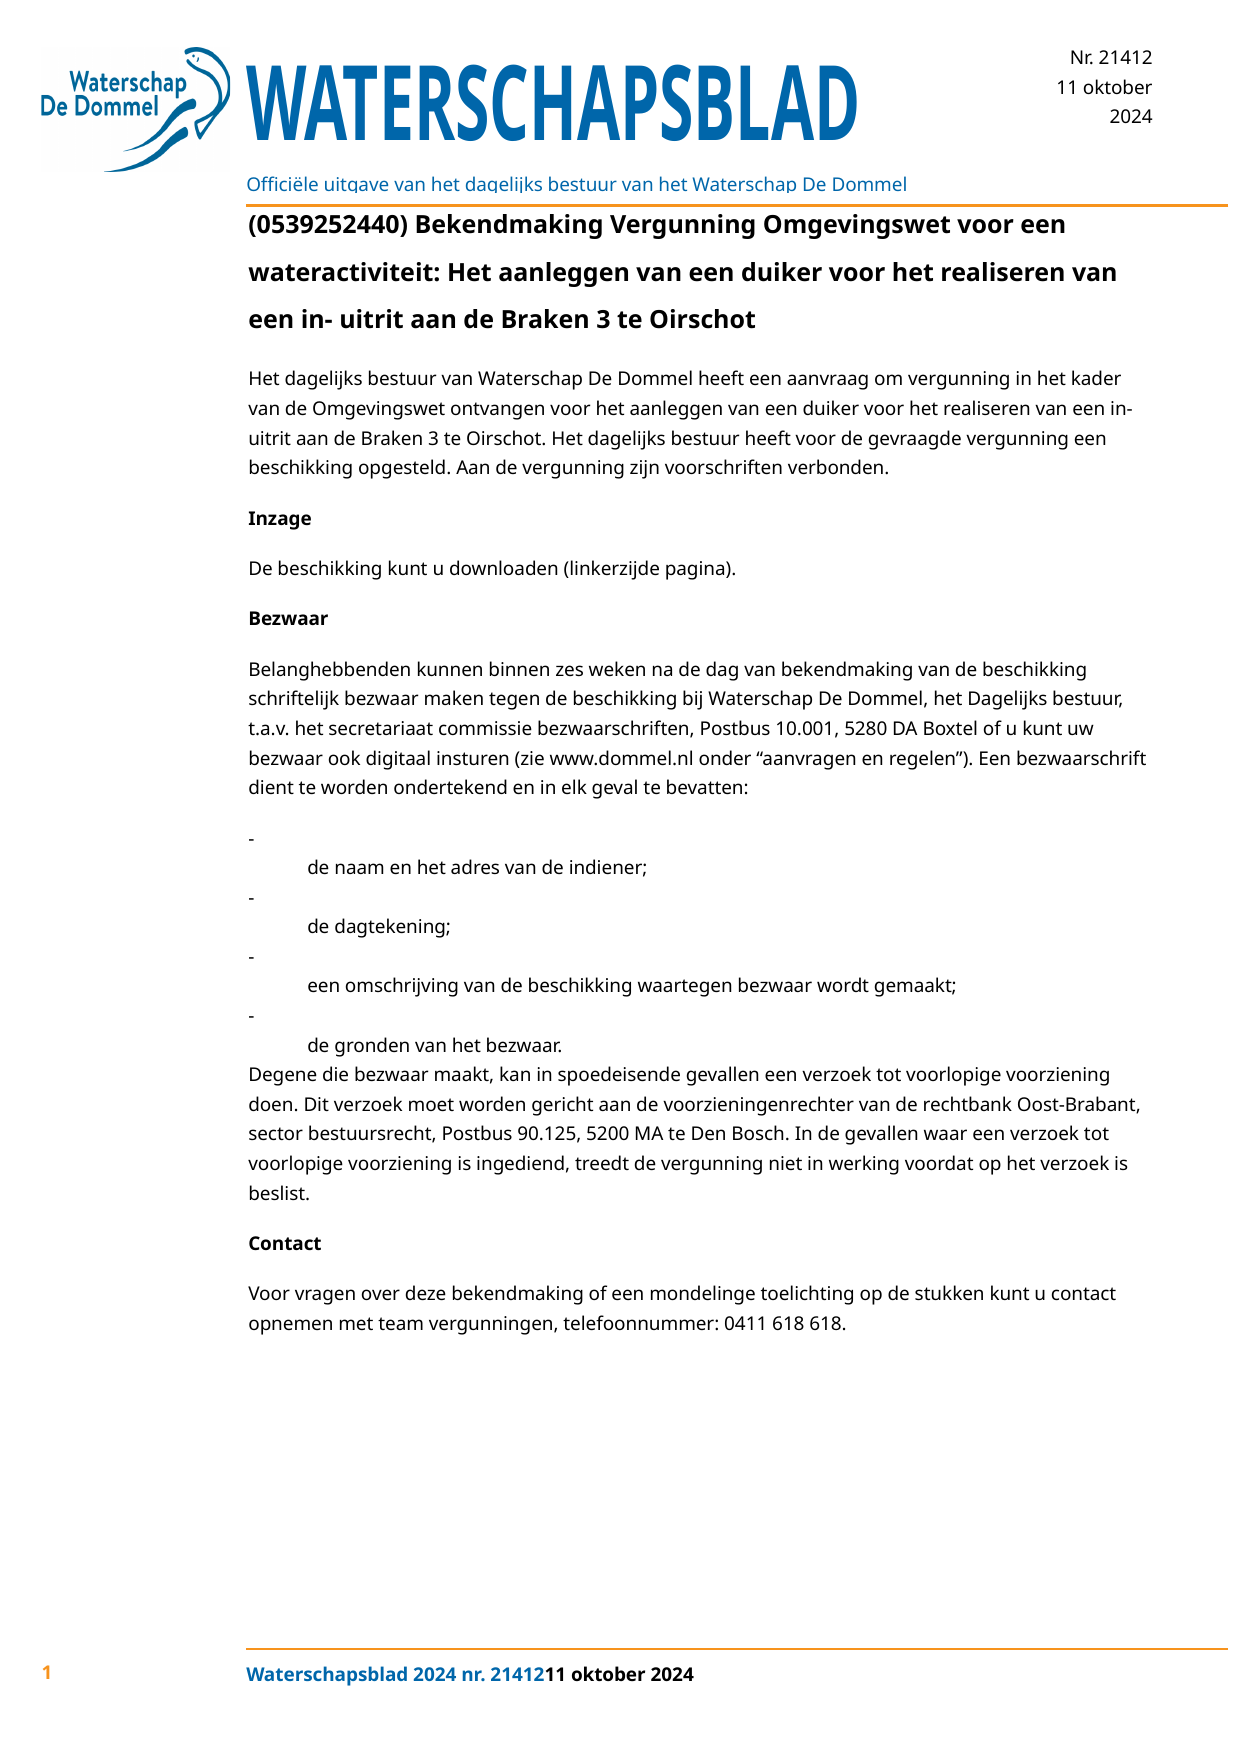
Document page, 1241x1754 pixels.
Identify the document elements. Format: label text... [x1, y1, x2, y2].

text (0539252440) Bekendmaking Vergunning Omgevingswet voor een wateractiviteit: Het aanleggen van een duiker voor het realiseren van een in- uitrit aan de Braken 3 te Oirschot [248, 207, 1152, 336]
text Belanghebbenden kunnen binnen zes weken na de dag van bekendmaking van de beschikking schriftelijk bezwaar maken tegen de beschikking bij Waterschap De Dommel, het Dagelijks bestuur, t.a.v. het secretariaat commissie bezwaarschriften, Postbus 10.001, 5280 DA Boxtel of u kunt uw bezwaar ook digitaal insturen (zie www.dommel.nl onder “aanvragen en regelen”). Een bezwaarschrift dient te worden ondertekend en in elk geval te bevatten: [248, 656, 1152, 800]
picture [41, 47, 231, 172]
text Degene die bezwaar maakt, kan in spoedeisende gevallen een verzoek tot voorlopige voorziening doen. Dit verzoek moet worden gericht aan de voorzieningenrechter van de rechtbank Oost-Brabant, sector bestuursrecht, Postbus 90.125, 5200 MA te Den Bosch. In de gevallen waar een verzoek tot voorlopige voorziening is ingediend, treedt de vergunning niet in werking voordat op het verzoek is beslist. [248, 1061, 1152, 1205]
text Bezwaar [248, 606, 1152, 631]
list de dagtekening; [248, 913, 1152, 939]
picture [204, 47, 231, 76]
text Contact [248, 1230, 1152, 1256]
list de naam en het adres van de indiener; [248, 854, 1152, 880]
list de gronden van het bezwaar. [248, 1032, 1152, 1057]
picture [45, 99, 51, 111]
text Voor vragen over deze bekendmaking of een mondelinge toelichting op de stukken kunt u contact opnemen met team vergunningen, telefoonnummer: 0411 618 618. [248, 1281, 1152, 1336]
picture [198, 118, 210, 131]
text Het dagelijks bestuur van Waterschap De Dommel heeft een aanvraag om vergunning in het kader van de Omgevingswet ontvangen voor het aanleggen van een duiker voor het realiseren van een in- uitrit aan de Braken 3 te Oirschot. Het dagelijks bestuur heeft voor de gevraagde vergunning een beschikking opgesteld. Aan de vergunning zijn voorschriften verbonden. [248, 366, 1152, 480]
list een omschrijving van de beschikking waartegen bezwaar wordt gemaakt; [248, 973, 1152, 998]
text De beschikking kunt u downloaden (linkerzijde pagina). [248, 555, 1152, 581]
text Inzage [248, 505, 1152, 530]
